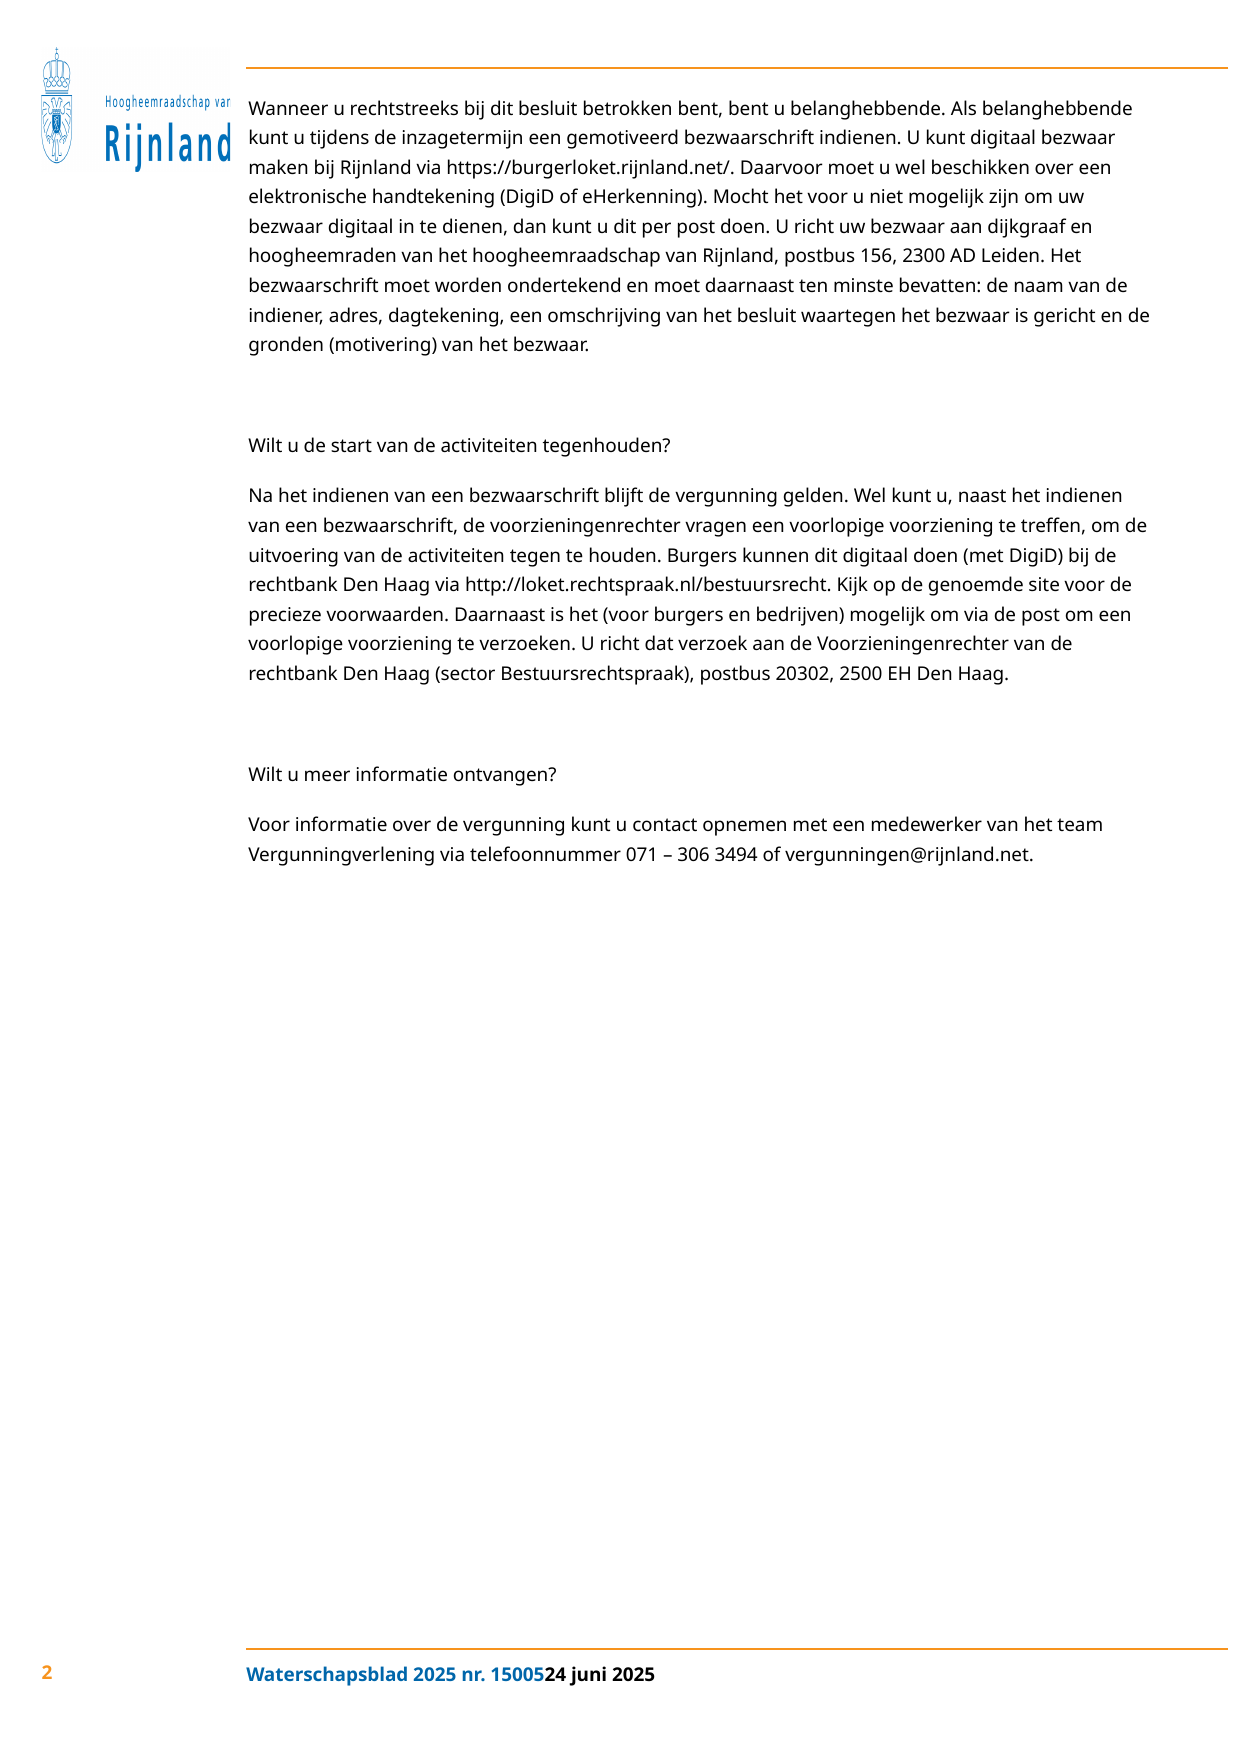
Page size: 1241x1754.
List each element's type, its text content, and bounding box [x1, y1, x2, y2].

text Wanneer u rechtstreeks bij dit besluit betrokken bent, bent u belanghebbende. Als belanghebbende kunt u tijdens de inzagetermijn een gemotiveerd bezwaarschrift indienen. U kunt digitaal bezwaar maken bij Rijnland via https://burgerloket.rijnland.net/. Daarvoor moet u wel beschikken over een elektronische handtekening (DigiD of eHerkenning). Mocht het voor u niet mogelijk zijn om uw bezwaar digitaal in te dienen, dan kunt u dit per post doen. U richt uw bezwaar aan dijkgraaf en hoogheemraden van het hoogheemraadschap van Rijnland, postbus 156, 2300 AD Leiden. Het bezwaarschrift moet worden ondertekend en moet daarnaast ten minste bevatten: de naam van de indiener, adres, dagtekening, een omschrijving van het besluit waartegen het bezwaar is gericht en de gronden (motivering) van het bezwaar. [248, 95, 1152, 357]
text Wilt u meer informatie ontvangen? [248, 761, 1152, 787]
text Voor informatie over de vergunning kunt u contact opnemen met een medewerker van het team Vergunningverlening via telefoonnummer 071 – 306 3494 of vergunningen@rijnland.net. [248, 811, 1152, 867]
picture [41, 47, 231, 172]
text Na het indienen van een bezwaarschrift blijft de vergunning gelden. Wel kunt u, naast het indienen van een bezwaarschrift, de voorzieningenrechter vragen een voorlopige voorziening te treffen, om de uitvoering van de activiteiten tegen te houden. Burgers kunnen dit digitaal doen (met DigiD) bij de rechtbank Den Haag via http://loket.rechtspraak.nl/bestuursrecht. Kijk op de genoemde site voor de precieze voorwaarden. Daarnaast is het (voor burgers en bedrijven) mogelijk om via de post om een voorlopige voorziening te verzoeken. U richt dat verzoek aan de Voorzieningenrechter van de rechtbank Den Haag (sector Bestuursrechtspraak), postbus 20302, 2500 EH Den Haag. [248, 483, 1152, 686]
text Wilt u de start van de activiteiten tegenhouden? [248, 432, 1152, 458]
